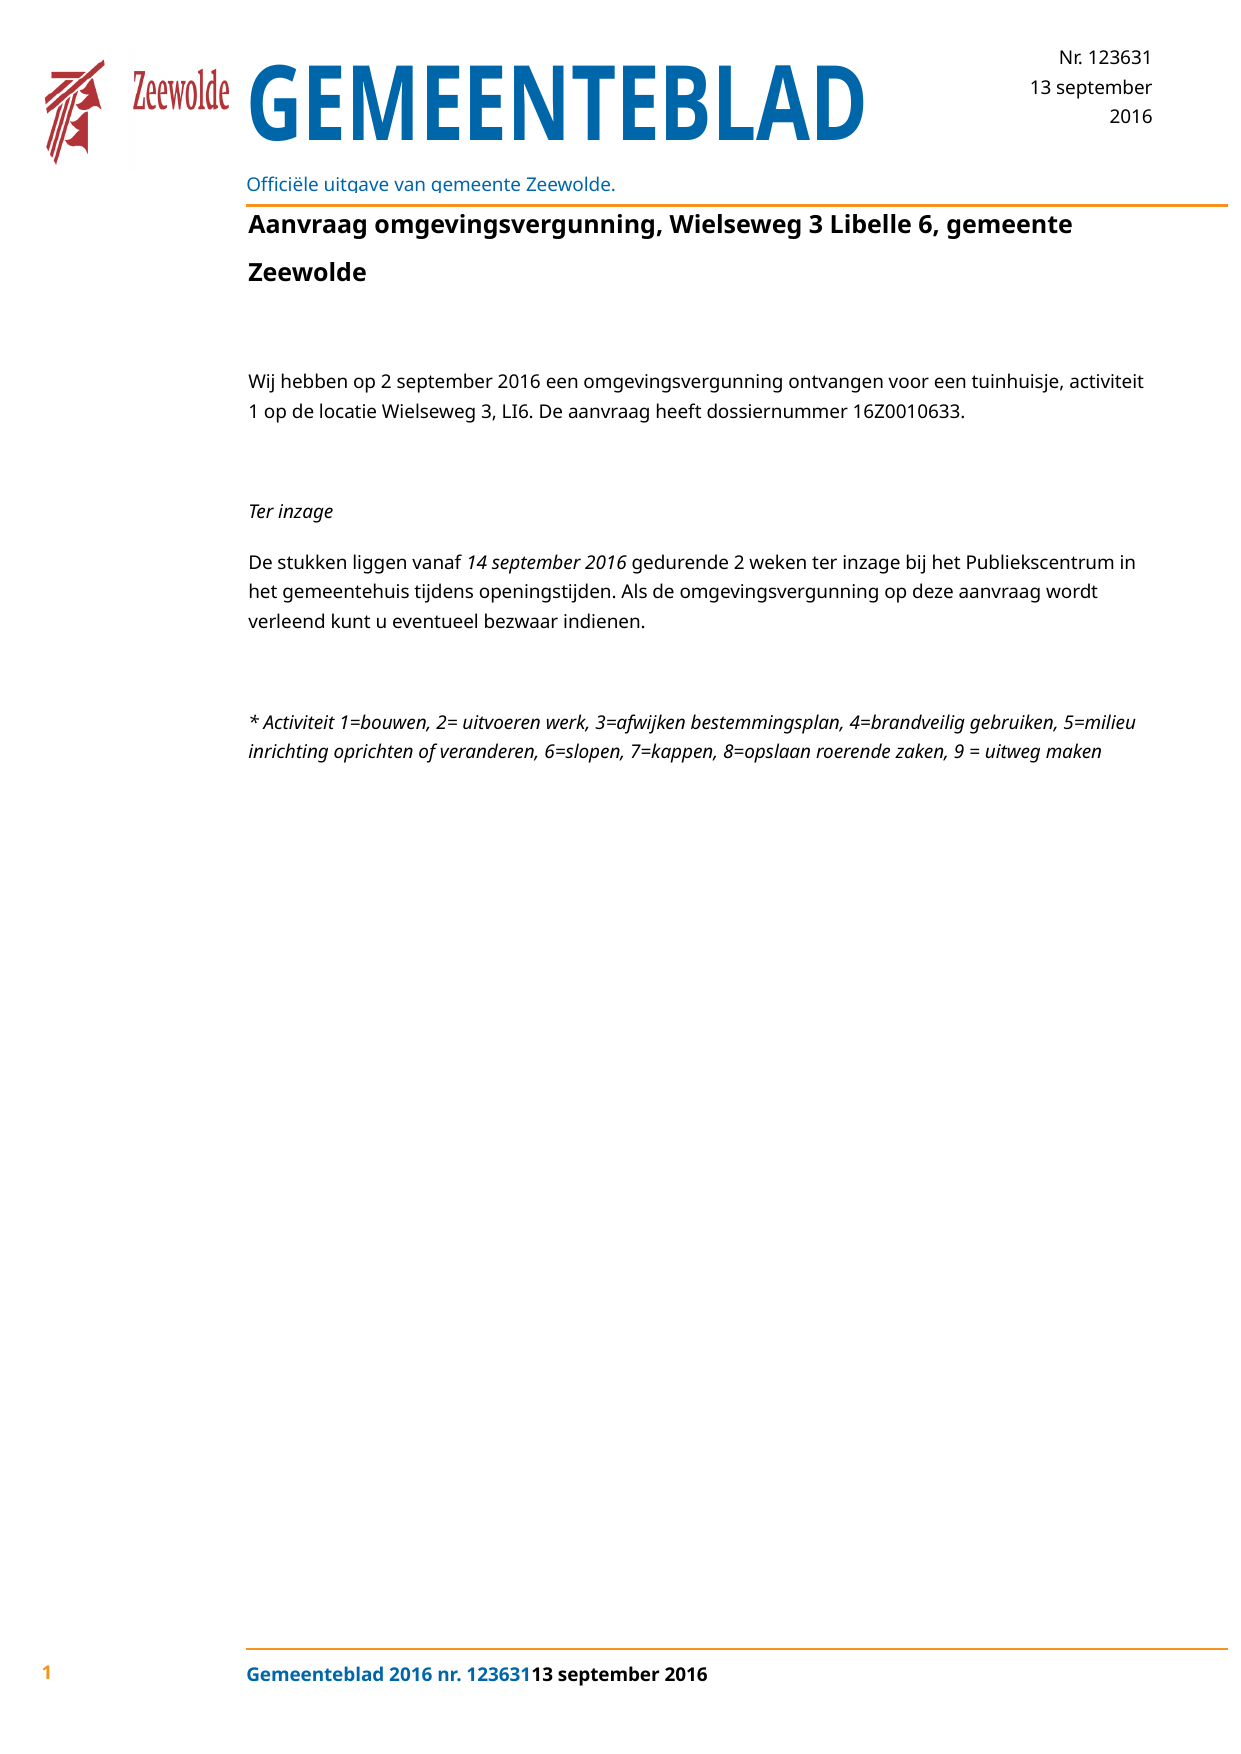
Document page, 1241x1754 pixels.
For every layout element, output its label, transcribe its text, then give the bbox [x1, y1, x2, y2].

text De stukken liggen vanaf 14 september 2016 gedurende 2 weken ter inzage bij het Publiekscentrum in het gemeentehuis tijdens openingstijden. Als de omgevingsvergunning op deze aanvraag wordt verleend kunt u eventueel bezwaar indienen. [248, 549, 1152, 634]
text Wij hebben op 2 september 2016 een omgevingsvergunning ontvangen voor een tuinhuisje, activiteit 1 op de locatie Wielseweg 3, LI6. De aanvraag heeft dossiernummer 16Z0010633. [248, 368, 1152, 424]
text Aanvraag omgevingsvergunning, Wielseweg 3 Libelle 6, gemeente Zeewolde [248, 207, 1152, 288]
picture [41, 47, 231, 172]
text * Activiteit 1=bouwen, 2= uitvoeren werk, 3=afwijken bestemmingsplan, 4=brandveilig gebruiken, 5=milieu inrichting oprichten of veranderen, 6=slopen, 7=kappen, 8=opslaan roerende zaken, 9 = uitweg maken [248, 709, 1152, 764]
text Ter inzage [248, 499, 1152, 524]
